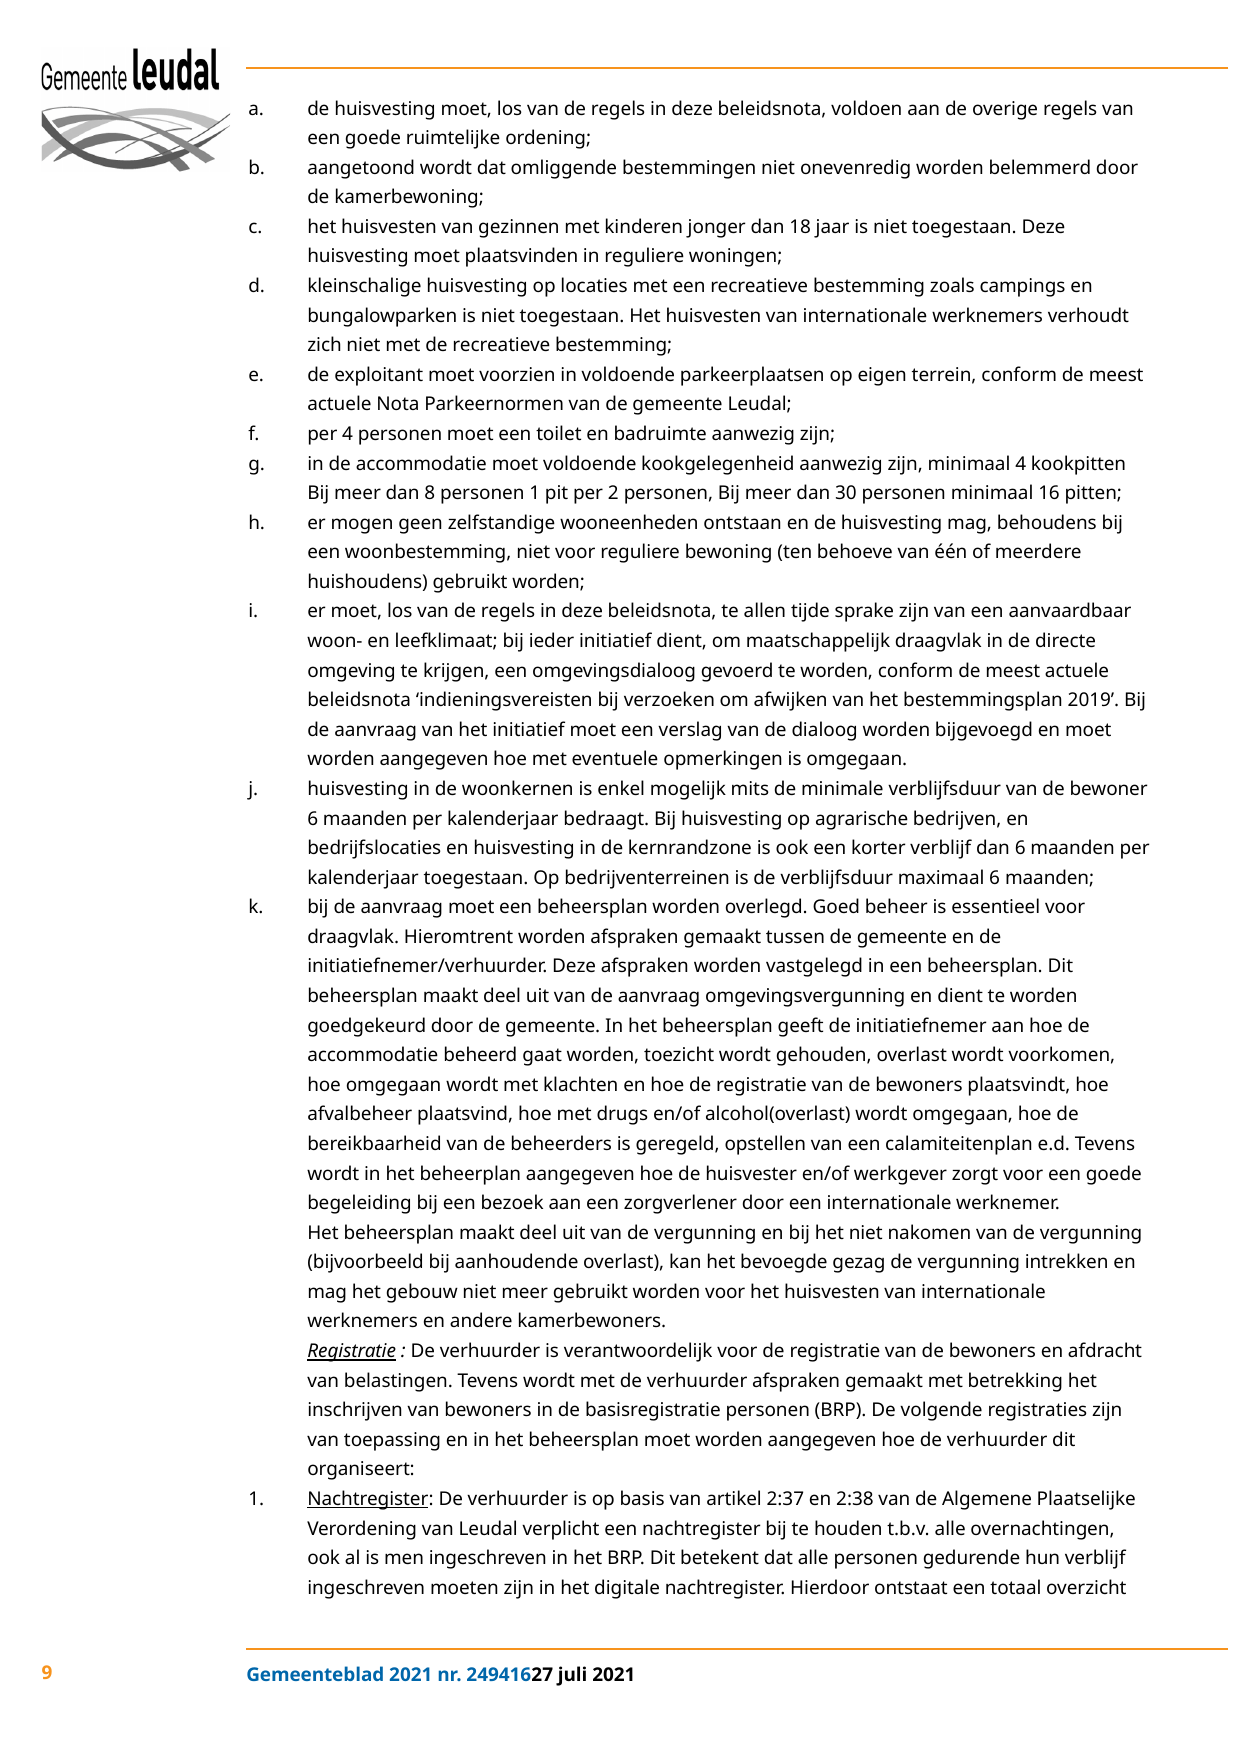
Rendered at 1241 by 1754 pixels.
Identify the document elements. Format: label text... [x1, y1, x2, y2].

list kleinschalige huisvesting op locaties met een recreatieve bestemming zoals campings en bungalowparken is niet toegestaan. Het huisvesten van internationale werknemers verhoudt zich niet met de recreatieve bestemming; [248, 272, 1152, 357]
picture [41, 47, 231, 172]
list aangetoond wordt dat omliggende bestemmingen niet onevenredig worden belemmerd door de kamerbewoning; [248, 154, 1152, 209]
list er moet, los van de regels in deze beleidsnota, te allen tijde sprake zijn van een aanvaardbaar woon- en leefklimaat; bij ieder initiatief dient, om maatschappelijk draagvlak in de directe omgeving te krijgen, een omgevingsdialoog gevoerd te worden, conform de meest actuele beleidsnota ‘indieningsvereisten bij verzoeken om afwijken van het bestemmingsplan 2019’. Bij de aanvraag van het initiatief moet een verslag van de dialoog worden bijgevoegd en moet worden aangegeven hoe met eventuele opmerkingen is omgegaan. [248, 598, 1152, 771]
list per 4 personen moet een toilet en badruimte aanwezig zijn; [248, 420, 1152, 446]
list huisvesting in de woonkernen is enkel mogelijk mits de minimale verblijfsduur van de bewoner 6 maanden per kalenderjaar bedraagt. Bij huisvesting op agrarische bedrijven, en bedrijfslocaties en huisvesting in de kernrandzone is ook een korter verblijf dan 6 maanden per kalenderjaar toegestaan. Op bedrijventerreinen is de verblijfsduur maximaal 6 maanden; [248, 775, 1152, 890]
list Het beheersplan maakt deel uit van de vergunning en bij het niet nakomen van de vergunning (bijvoorbeeld bij aanhoudende overlast), kan het bevoegde gezag de vergunning intrekken en mag het gebouw niet meer gebruikt worden voor het huisvesten van internationale werknemers en andere kamerbewoners. [248, 1219, 1152, 1333]
list het huisvesten van gezinnen met kinderen jonger dan 18 jaar is niet toegestaan. Deze huisvesting moet plaatsvinden in reguliere woningen; [248, 213, 1152, 268]
list Registratie : De verhuurder is verantwoordelijk voor de registratie van de bewoners en afdracht van belastingen. Tevens wordt met de verhuurder afspraken gemaakt met betrekking het inschrijven van bewoners in de basisregistratie personen (BRP). De volgende registraties zijn van toepassing en in het beheersplan moet worden aangegeven hoe de verhuurder dit organiseert: [248, 1337, 1152, 1481]
list in de accommodatie moet voldoende kookgelegenheid aanwezig zijn, minimaal 4 kookpitten Bij meer dan 8 personen 1 pit per 2 personen, Bij meer dan 30 personen minimaal 16 pitten; [248, 450, 1152, 505]
list de exploitant moet voorzien in voldoende parkeerplaatsen op eigen terrein, conform de meest actuele Nota Parkeernormen van de gemeente Leudal; [248, 361, 1152, 416]
list de huisvesting moet, los van de regels in deze beleidsnota, voldoen aan de overige regels van een goede ruimtelijke ordening; [248, 95, 1152, 150]
list er mogen geen zelfstandige wooneenheden ontstaan en de huisvesting mag, behoudens bij een woonbestemming, niet voor reguliere bewoning (ten behoeve van één of meerdere huishoudens) gebruikt worden; [248, 509, 1152, 594]
list bij de aanvraag moet een beheersplan worden overlegd. Goed beheer is essentieel voor draagvlak. Hieromtrent worden afspraken gemaakt tussen de gemeente en de initiatiefnemer/verhuurder. Deze afspraken worden vastgelegd in een beheersplan. Dit beheersplan maakt deel uit van de aanvraag omgevingsvergunning en dient te worden goedgekeurd door de gemeente. In het beheersplan geeft de initiatiefnemer aan hoe de accommodatie beheerd gaat worden, toezicht wordt gehouden, overlast wordt voorkomen, hoe omgegaan wordt met klachten en hoe de registratie van de bewoners plaatsvindt, hoe afvalbeheer plaatsvind, hoe met drugs en/of alcohol(overlast) wordt omgegaan, hoe de bereikbaarheid van de beheerders is geregeld, opstellen van een calamiteitenplan e.d. Tevens wordt in het beheerplan aangegeven hoe de huisvester en/of werkgever zorgt voor een goede begeleiding bij een bezoek aan een zorgverlener door een internationale werknemer. [248, 893, 1152, 1215]
list Nachtregister: De verhuurder is op basis van artikel 2:37 en 2:38 van de Algemene Plaatselijke Verordening van Leudal verplicht een nachtregister bij te houden t.b.v. alle overnachtingen, ook al is men ingeschreven in het BRP. Dit betekent dat alle personen gedurende hun verblijf ingeschreven moeten zijn in het digitale nachtregister. Hierdoor ontstaat een totaal overzicht [248, 1485, 1152, 1600]
